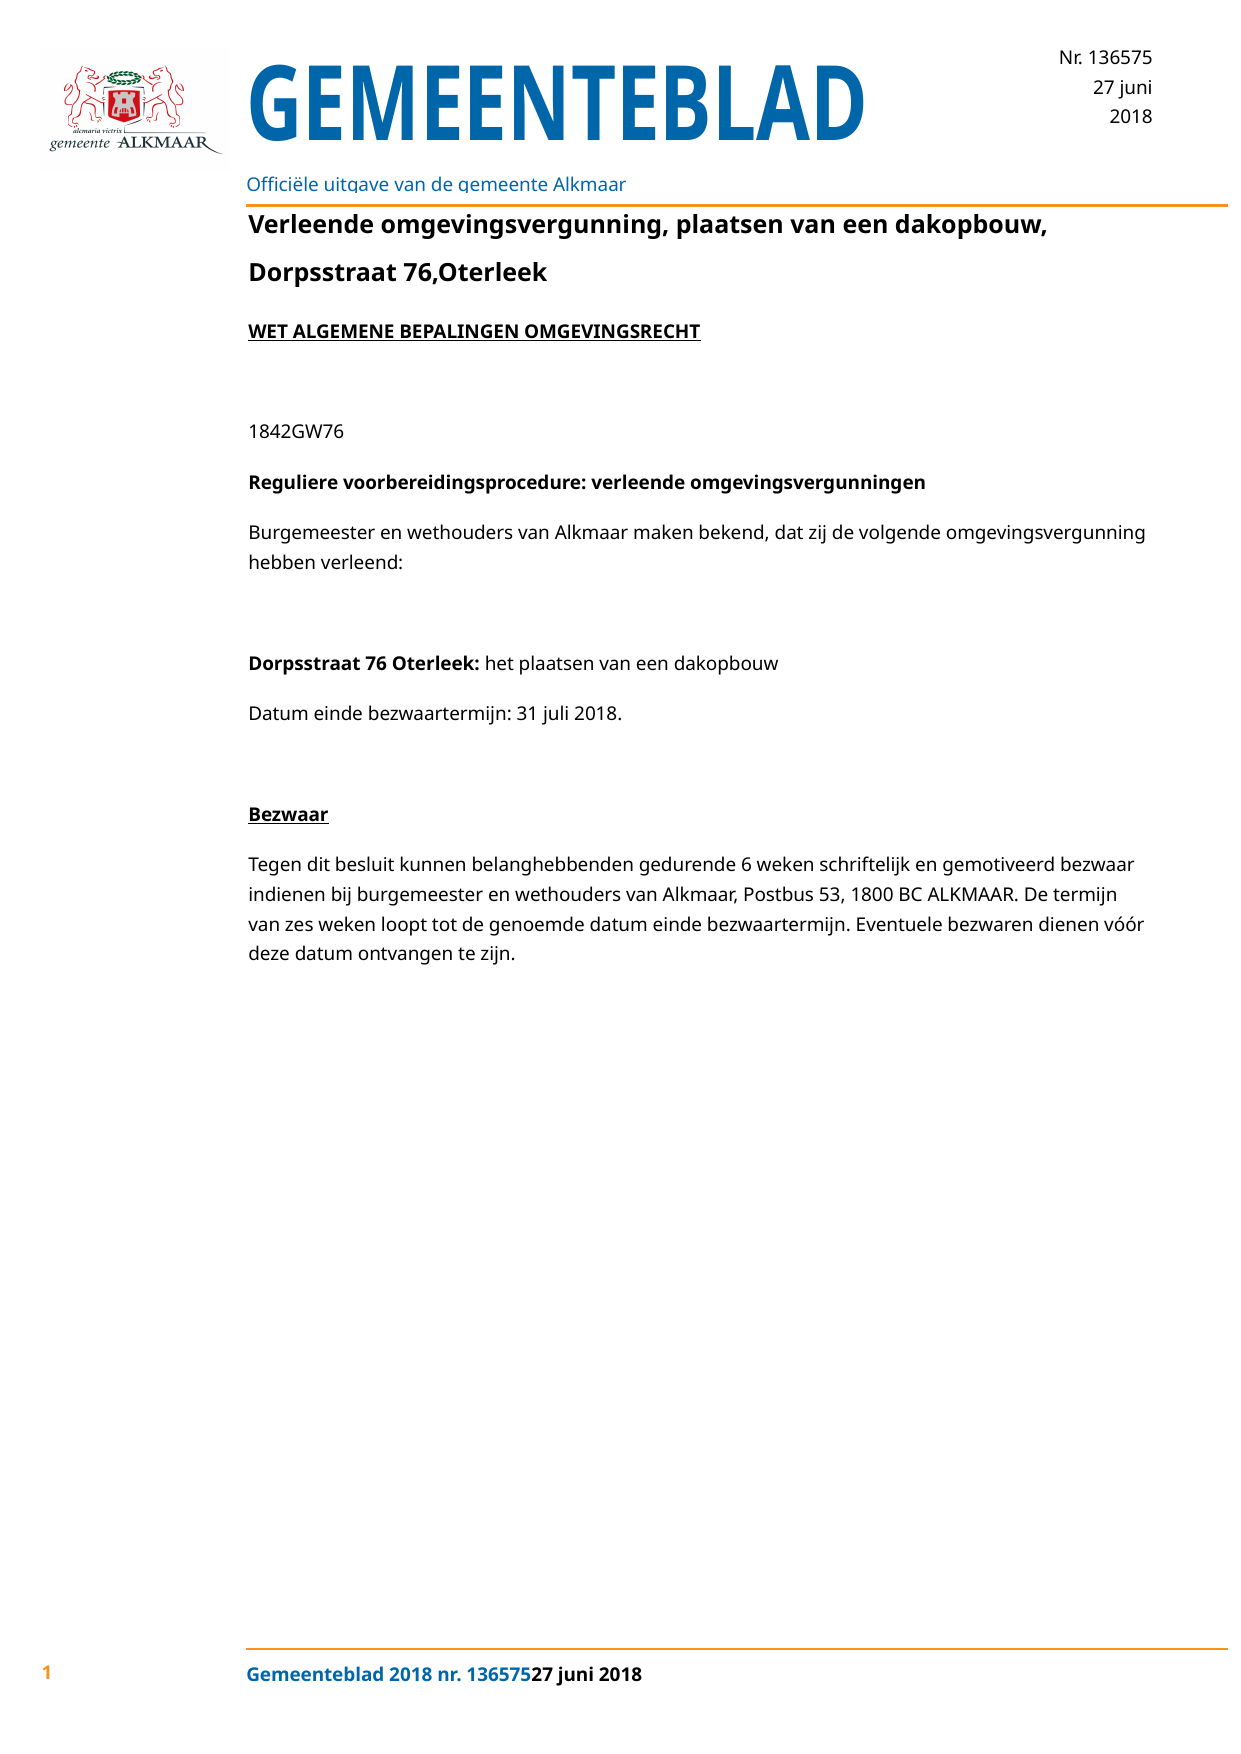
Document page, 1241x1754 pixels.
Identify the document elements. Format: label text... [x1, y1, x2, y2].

text Burgemeester en wethouders van Alkmaar maken bekend, dat zij de volgende omgevingsvergunning hebben verleend: [248, 519, 1152, 575]
text Bezwaar [248, 801, 1152, 827]
text WET ALGEMENE BEPALINGEN OMGEVINGSRECHT [248, 318, 1152, 344]
text 1842GW76 [248, 419, 1152, 444]
text Reguliere voorbereidingsprocedure: verleende omgevingsvergunningen [248, 469, 1152, 495]
picture [41, 47, 231, 172]
text Datum einde bezwaartermijn: 31 juli 2018. [248, 700, 1152, 726]
text Verleende omgevingsvergunning, plaatsen van een dakopbouw, Dorpsstraat 76,Oterleek [248, 207, 1152, 288]
text Tegen dit besluit kunnen belanghebbenden gedurende 6 weken schriftelijk en gemotiveerd bezwaar indienen bij burgemeester en wethouders van Alkmaar, Postbus 53, 1800 BC ALKMAAR. De termijn van zes weken loopt tot de genoemde datum einde bezwaartermijn. Eventuele bezwaren dienen vóór deze datum ontvangen te zijn. [248, 852, 1152, 966]
text Dorpsstraat 76 Oterleek: het plaatsen van een dakopbouw [248, 650, 1152, 676]
